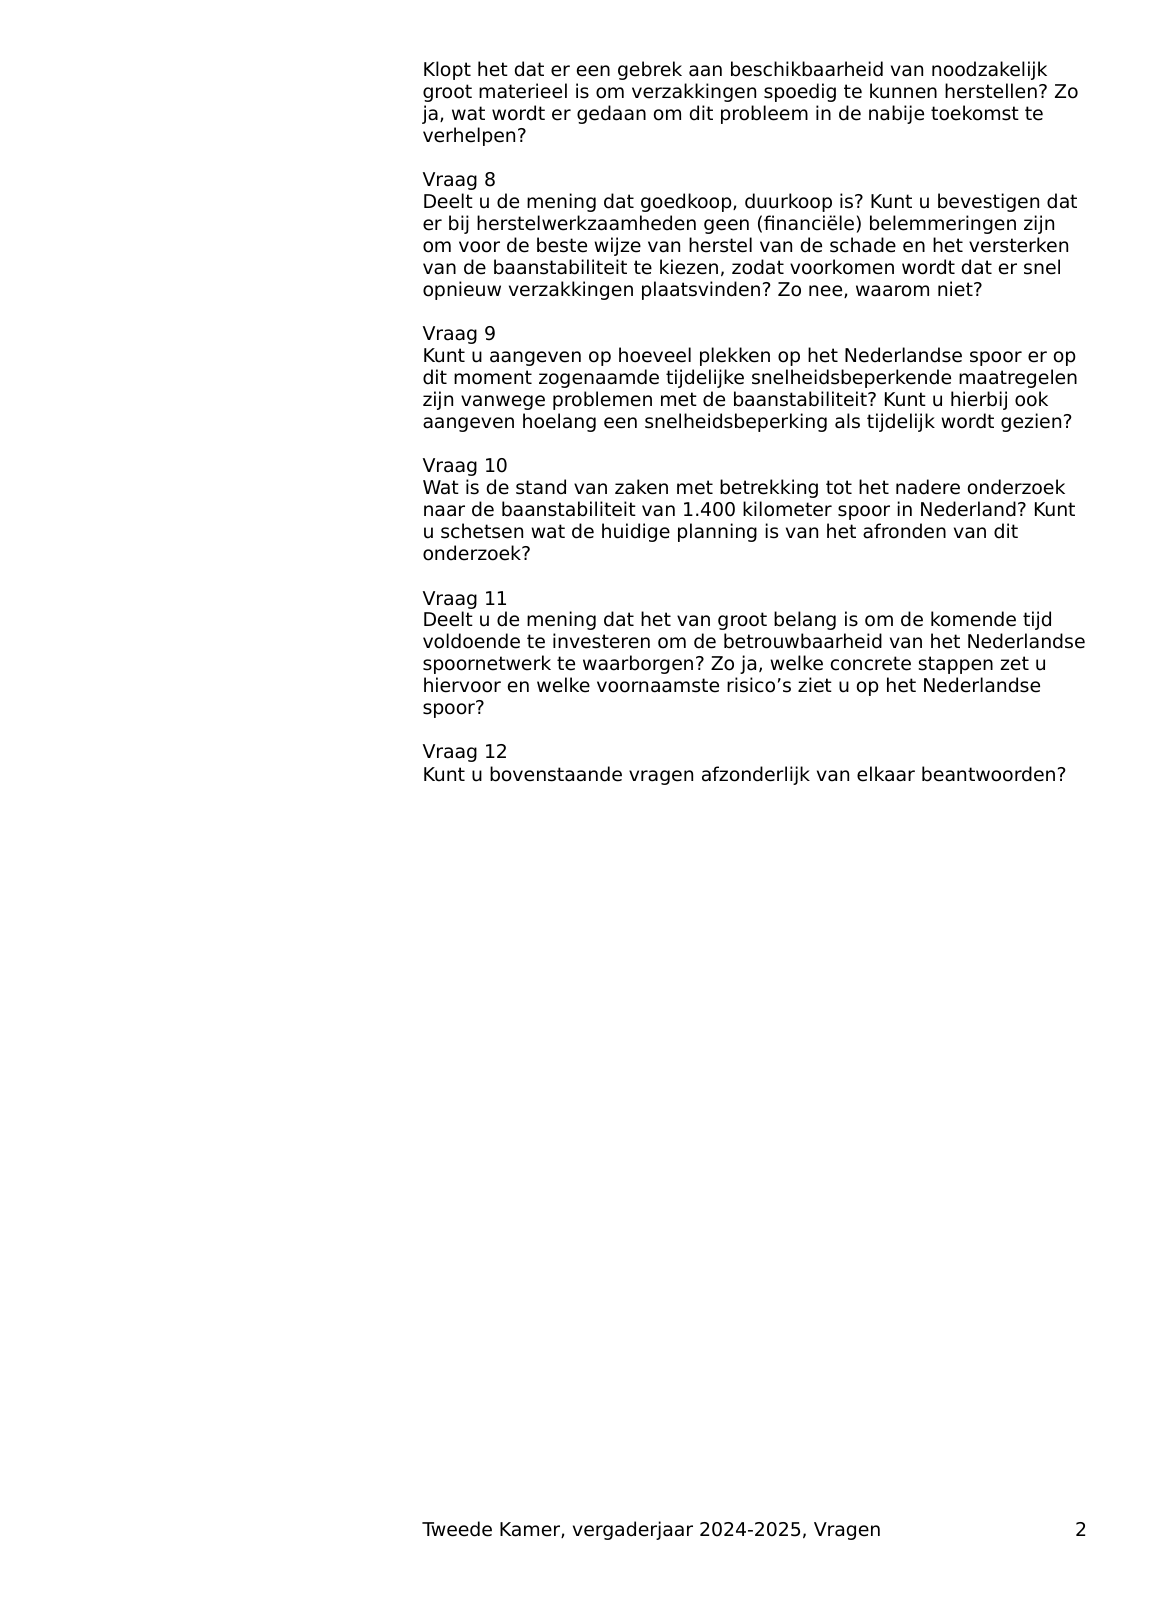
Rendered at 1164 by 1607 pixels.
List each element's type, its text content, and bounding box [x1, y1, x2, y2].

text Kunt u bovenstaande vragen afzonderlijk van elkaar beantwoorden? [422, 763, 1087, 785]
text Klopt het dat er een gebrek aan beschikbaarheid van noodzakelijk groot materieel is om verzakkingen spoedig te kunnen herstellen? Zo ja, wat wordt er gedaan om dit probleem in de nabije toekomst te verhelpen? [422, 59, 1087, 147]
text Vraag 11 [422, 587, 1087, 609]
text Deelt u de mening dat het van groot belang is om de komende tijd voldoende te investeren om de betrouwbaarheid van het Nederlandse spoornetwerk te waarborgen? Zo ja, welke concrete stappen zet u hiervoor en welke voornaamste risico’s ziet u op het Nederlandse spoor? [422, 609, 1087, 719]
text Vraag 12 [422, 741, 1087, 763]
text Wat is de stand van zaken met betrekking tot het nadere onderzoek naar de baanstabiliteit van 1.400 kilometer spoor in Nederland? Kunt u schetsen wat de huidige planning is van het afronden van dit onderzoek? [422, 477, 1087, 565]
text Vraag 10 [422, 455, 1087, 477]
text Vraag 8 [422, 169, 1087, 191]
text Vraag 9 [422, 323, 1087, 345]
text Deelt u de mening dat goedkoop, duurkoop is? Kunt u bevestigen dat er bij herstelwerkzaamheden geen (financiële) belemmeringen zijn om voor de beste wijze van herstel van de schade en het versterken van de baanstabiliteit te kiezen, zodat voorkomen wordt dat er snel opnieuw verzakkingen plaatsvinden? Zo nee, waarom niet? [422, 191, 1087, 301]
text Kunt u aangeven op hoeveel plekken op het Nederlandse spoor er op dit moment zogenaamde tijdelijke snelheidsbeperkende maatregelen zijn vanwege problemen met de baanstabiliteit? Kunt u hierbij ook aangeven hoelang een snelheidsbeperking als tijdelijk wordt gezien? [422, 345, 1087, 433]
